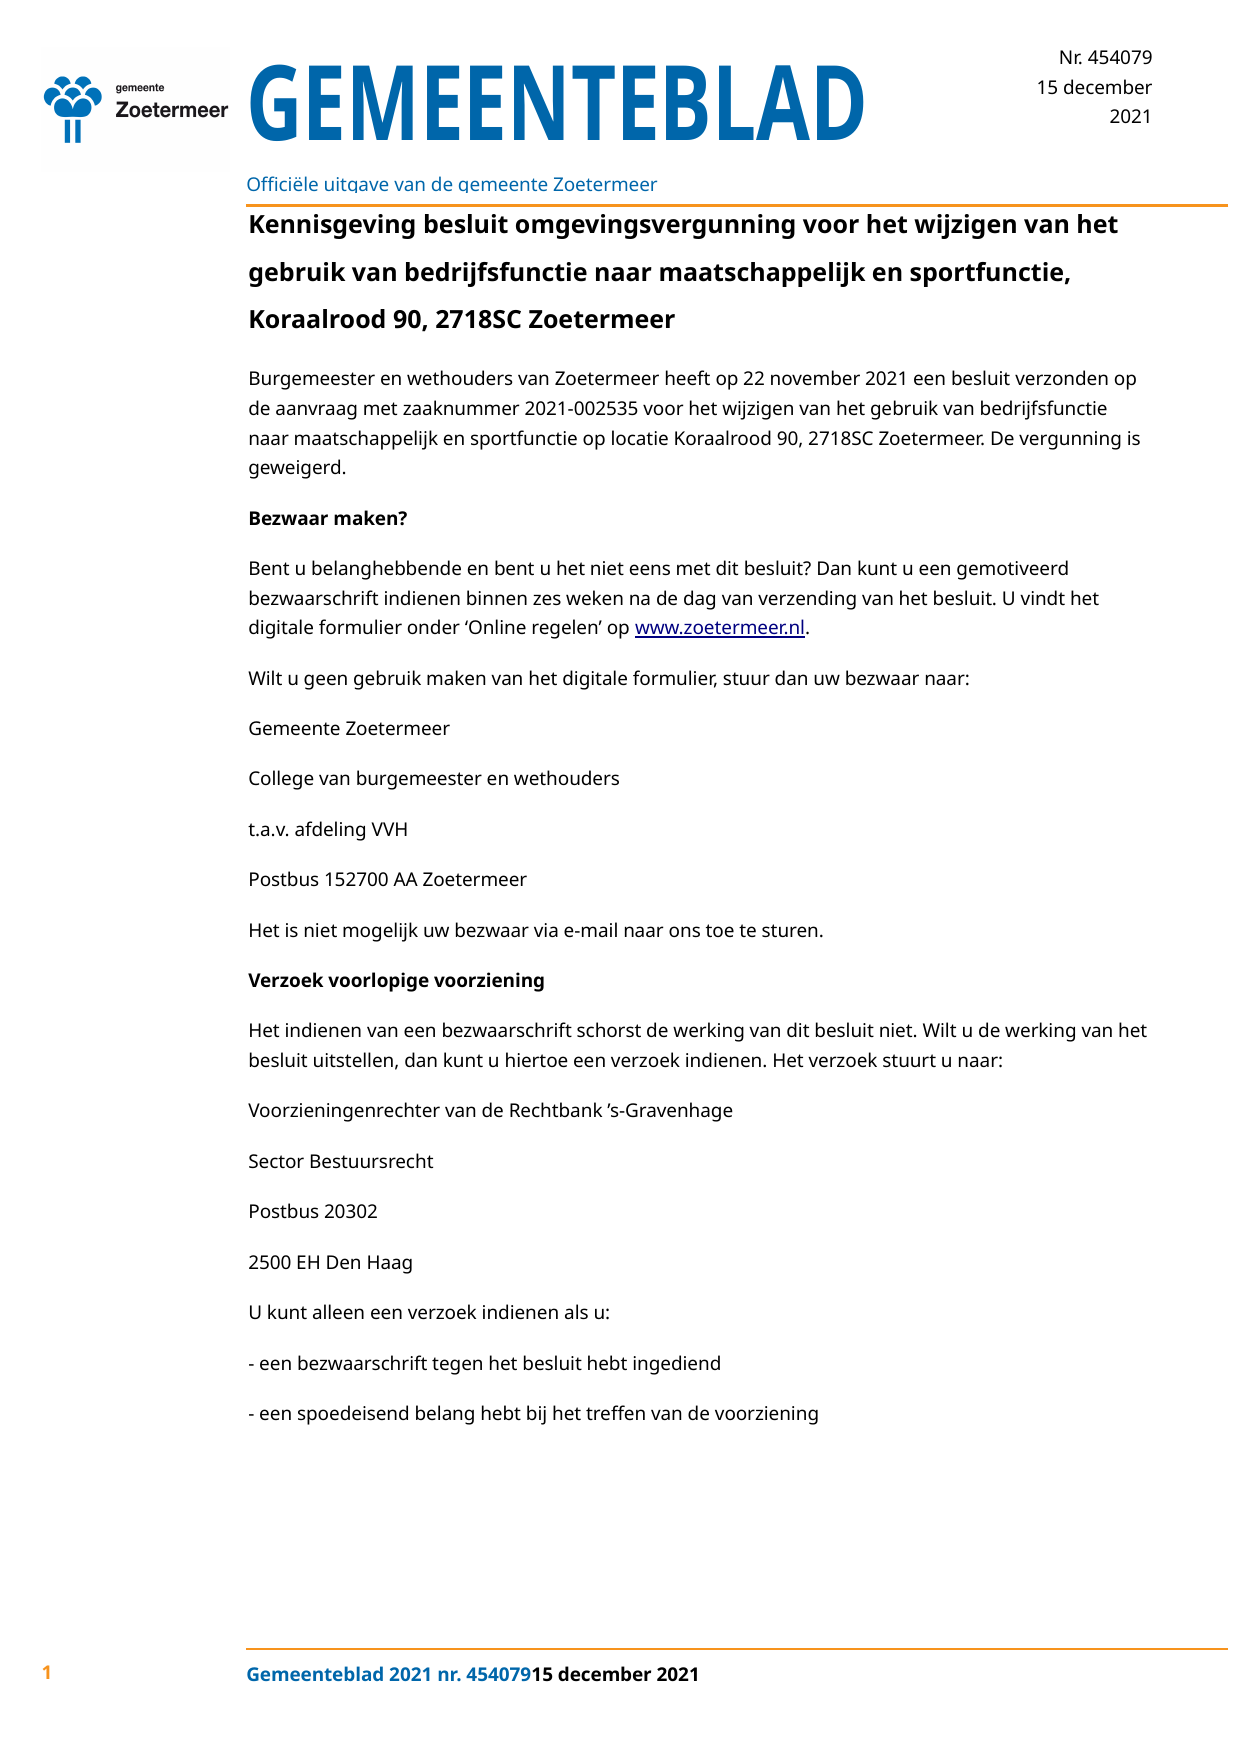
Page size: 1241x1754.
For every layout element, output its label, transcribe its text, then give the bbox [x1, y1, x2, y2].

text Bent u belanghebbende en bent u het niet eens met dit besluit? Dan kunt u een gemotiveerd bezwaarschrift indienen binnen zes weken na de dag van verzending van het besluit. U vindt het digitale formulier onder ‘Online regelen’ op www.zoetermeer.nl. [248, 555, 1152, 640]
text - een spoedeisend belang hebt bij het treffen van de voorziening [248, 1400, 1152, 1426]
text U kunt alleen een verzoek indienen als u: [248, 1299, 1152, 1325]
text Postbus 152700 AA Zoetermeer [248, 866, 1152, 892]
text Het is niet mogelijk uw bezwaar via e-mail naar ons toe te sturen. [248, 917, 1152, 942]
text Gemeente Zoetermeer [248, 715, 1152, 741]
text Voorzieningenrechter van de Rechtbank ’s-Gravenhage [248, 1098, 1152, 1123]
text Het indienen van een bezwaarschrift schorst de werking van dit besluit niet. Wilt u de werking van het besluit uitstellen, dan kunt u hiertoe een verzoek indienen. Het verzoek stuurt u naar: [248, 1018, 1152, 1073]
text t.a.v. afdeling VVH [248, 816, 1152, 842]
text Sector Bestuursrecht [248, 1148, 1152, 1174]
text - een bezwaarschrift tegen het besluit hebt ingediend [248, 1350, 1152, 1375]
text College van burgemeester en wethouders [248, 766, 1152, 791]
text Verzoek voorlopige voorziening [248, 967, 1152, 993]
text Kennisgeving besluit omgevingsvergunning voor het wijzigen van het gebruik van bedrijfsfunctie naar maatschappelijk en sportfunctie, Koraalrood 90, 2718SC Zoetermeer [248, 207, 1152, 336]
picture [41, 47, 231, 172]
text Wilt u geen gebruik maken van het digitale formulier, stuur dan uw bezwaar naar: [248, 665, 1152, 690]
text Postbus 20302 [248, 1198, 1152, 1224]
text 2500 EH Den Haag [248, 1249, 1152, 1274]
text Burgemeester en wethouders van Zoetermeer heeft op 22 november 2021 een besluit verzonden op de aanvraag met zaaknummer 2021-002535 voor het wijzigen van het gebruik van bedrijfsfunctie naar maatschappelijk en sportfunctie op locatie Koraalrood 90, 2718SC Zoetermeer. De vergunning is geweigerd. [248, 366, 1152, 480]
text Bezwaar maken? [248, 505, 1152, 530]
